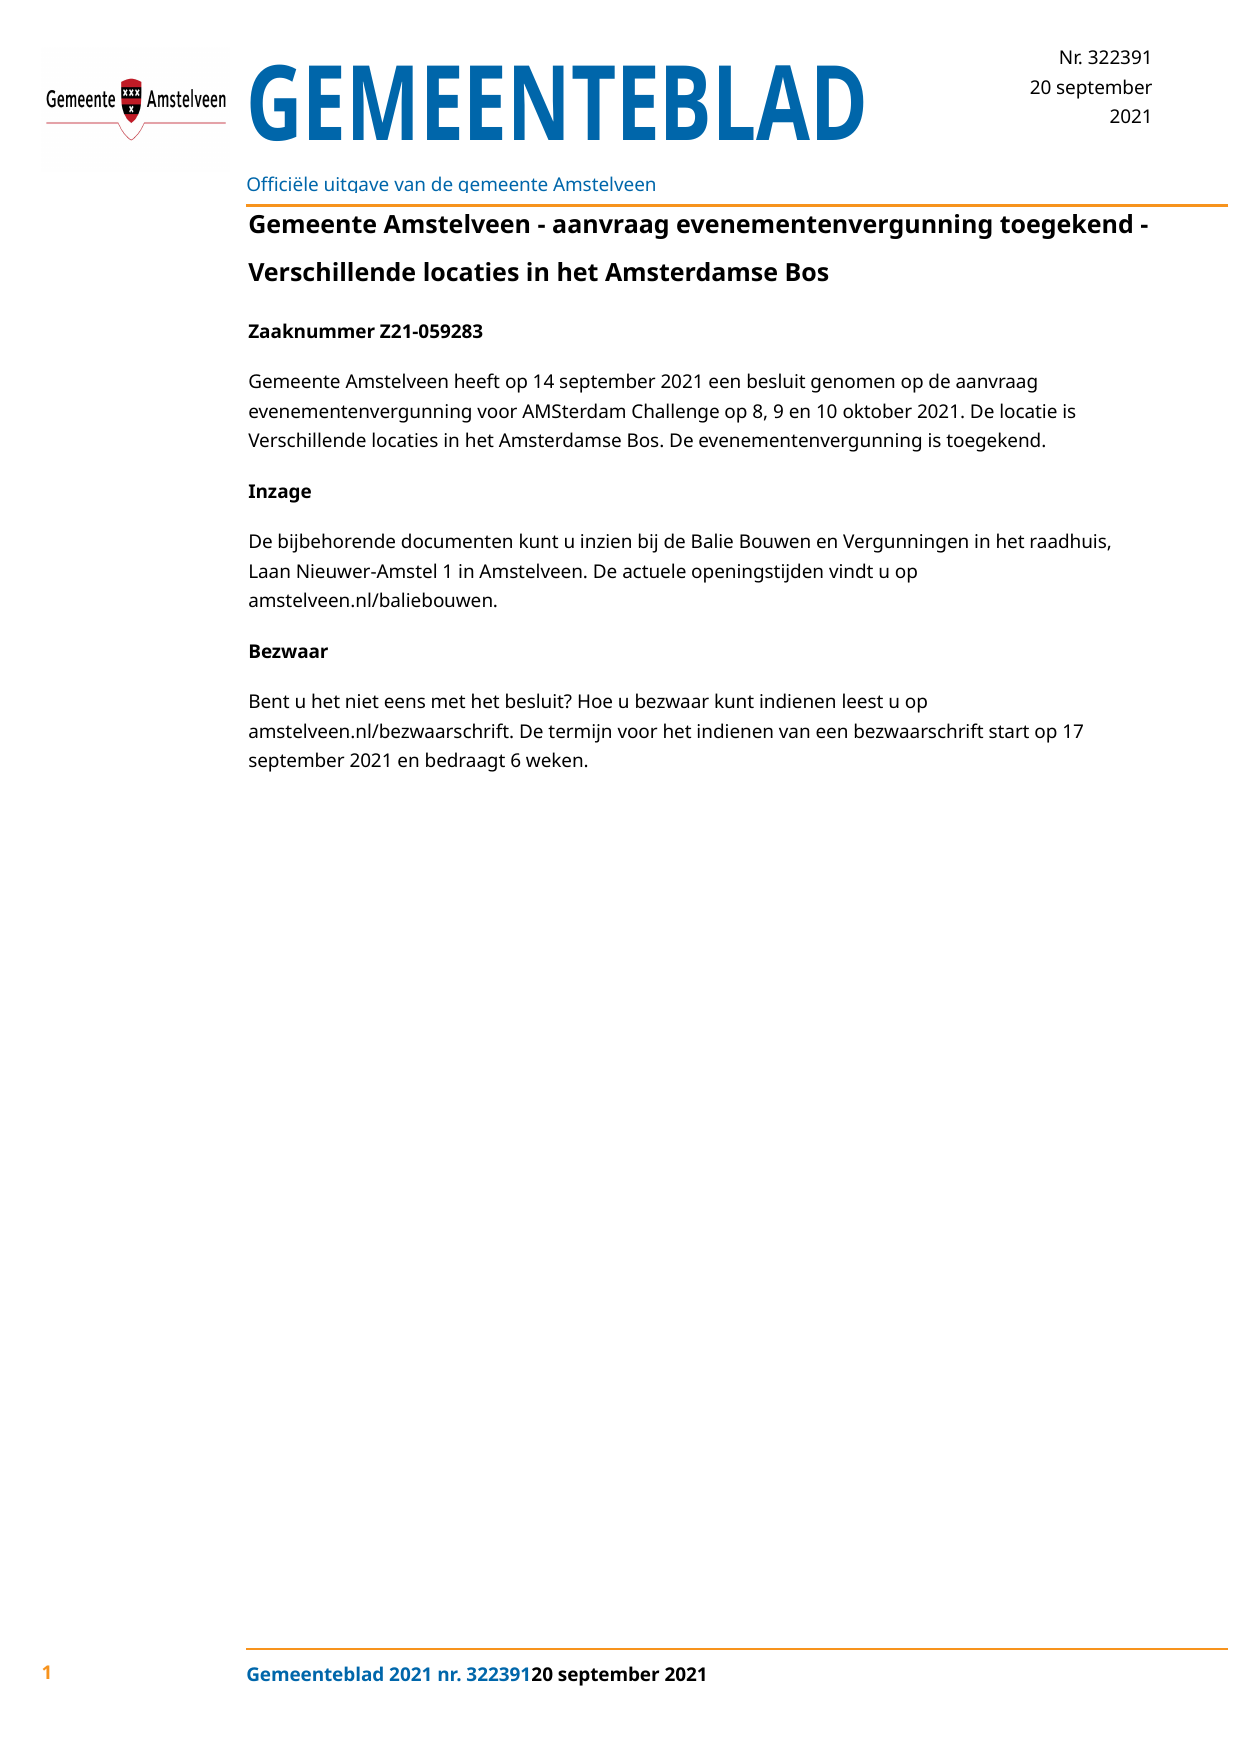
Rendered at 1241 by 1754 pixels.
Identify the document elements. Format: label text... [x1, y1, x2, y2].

text Gemeente Amstelveen heeft op 14 september 2021 een besluit genomen op de aanvraag evenementenvergunning voor AMSterdam Challenge op 8, 9 en 10 oktober 2021. De locatie is Verschillende locaties in het Amsterdamse Bos. De evenementenvergunning is toegekend. [248, 368, 1152, 453]
text Bent u het niet eens met het besluit? Hoe u bezwaar kunt indienen leest u op amstelveen.nl/bezwaarschrift. De termijn voor het indienen van een bezwaarschrift start op 17 september 2021 en bedraagt 6 weken. [248, 688, 1152, 773]
picture [41, 47, 231, 172]
text Zaaknummer Z21-059283 [248, 318, 1152, 344]
text Bezwaar [248, 638, 1152, 664]
text Gemeente Amstelveen - aanvraag evenementenvergunning toegekend - Verschillende locaties in het Amsterdamse Bos [248, 207, 1152, 288]
text Inzage [248, 478, 1152, 504]
text De bijbehorende documenten kunt u inzien bij de Balie Bouwen en Vergunningen in het raadhuis, Laan Nieuwer-Amstel 1 in Amstelveen. De actuele openingstijden vindt u op amstelveen.nl/baliebouwen. [248, 528, 1152, 613]
